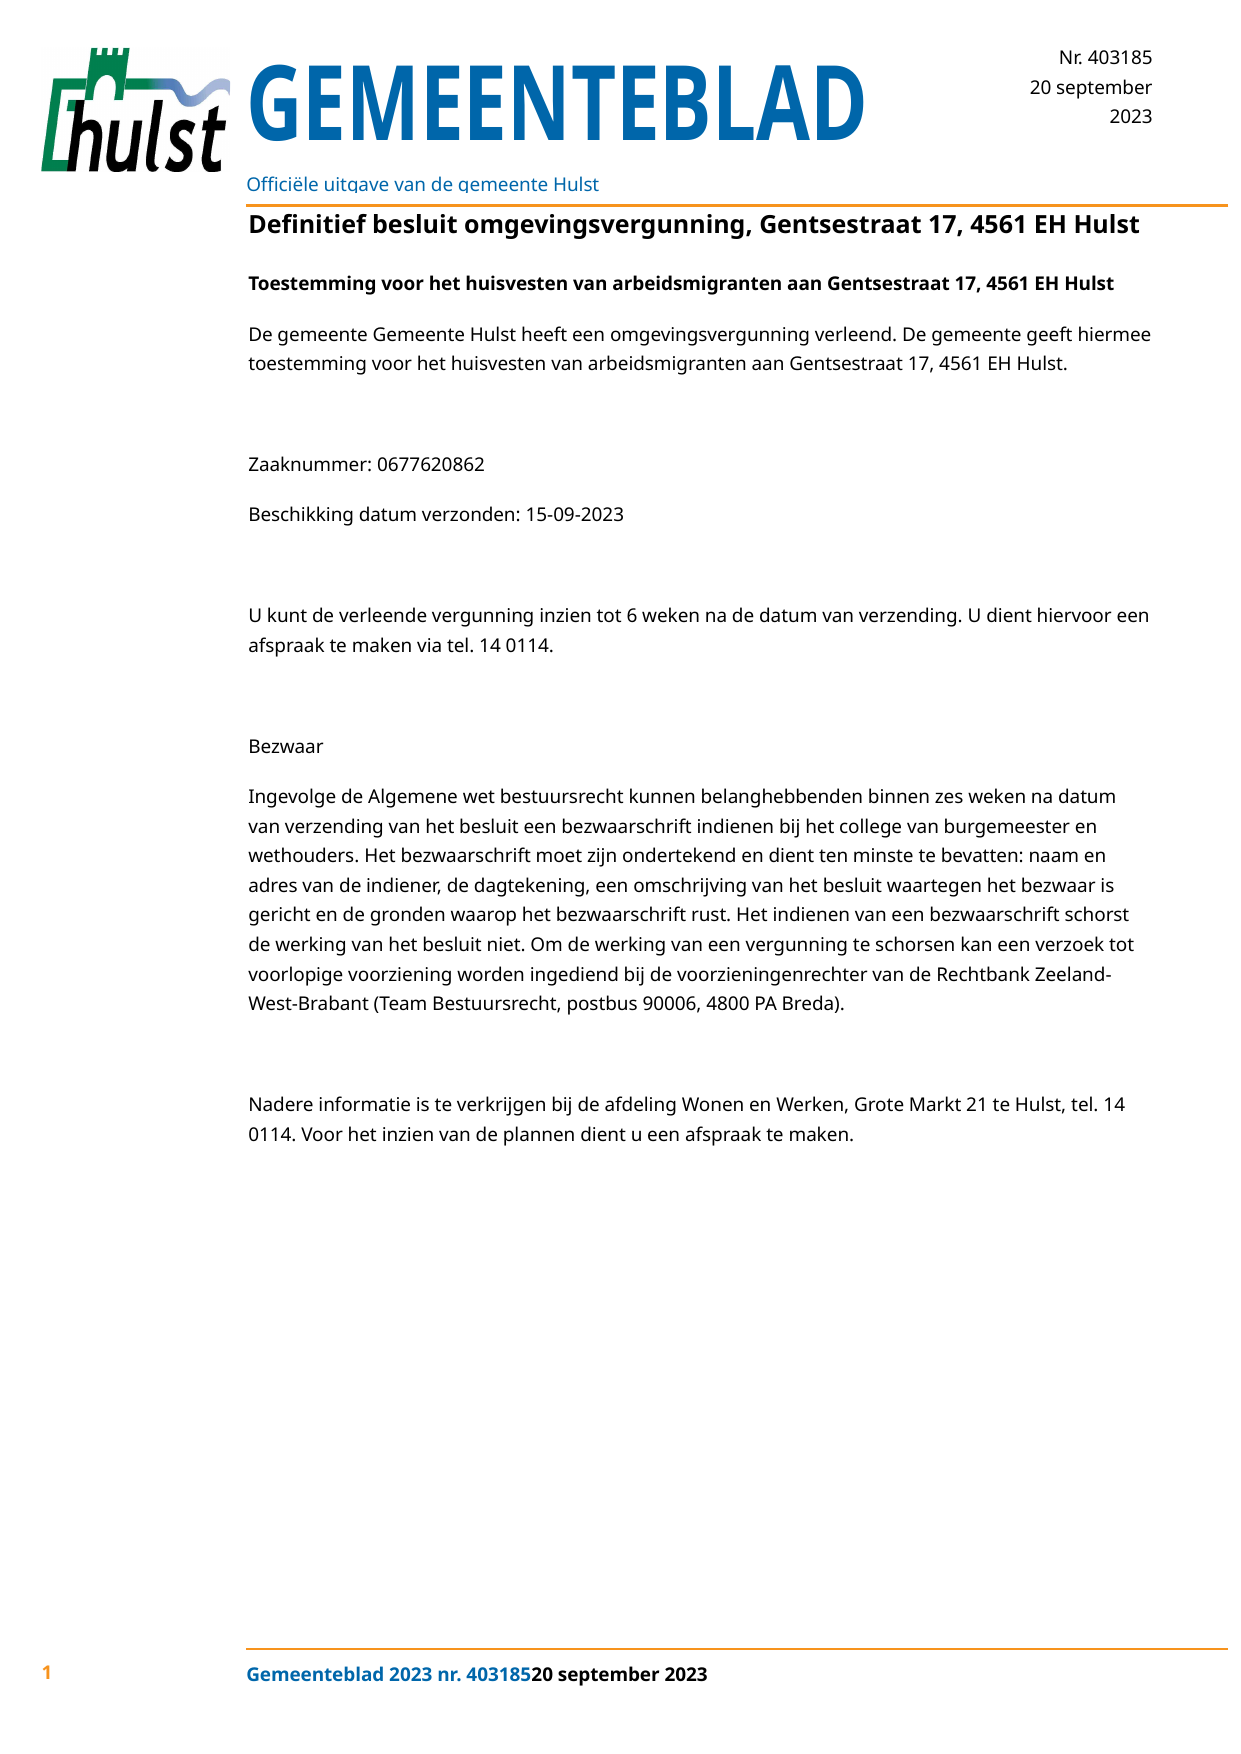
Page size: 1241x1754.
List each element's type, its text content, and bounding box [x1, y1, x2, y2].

text U kunt de verleende vergunning inzien tot 6 weken na de datum van verzending. U dient hiervoor een afspraak te maken via tel. 14 0114. [248, 602, 1152, 658]
text Nadere informatie is te verkrijgen bij de afdeling Wonen en Werken, Grote Markt 21 te Hulst, tel. 14 0114. Voor het inzien van de plannen dient u een afspraak te maken. [248, 1091, 1152, 1146]
text Bezwaar [248, 733, 1152, 758]
picture [41, 47, 231, 172]
text De gemeente Gemeente Hulst heeft een omgevingsvergunning verleend. De gemeente geeft hiermee toestemming voor het huisvesten van arbeidsmigranten aan Gentsestraat 17, 4561 EH Hulst. [248, 321, 1152, 376]
text Toestemming voor het huisvesten van arbeidsmigranten aan Gentsestraat 17, 4561 EH Hulst [248, 270, 1152, 296]
text Zaaknummer: 0677620862 [248, 451, 1152, 477]
text Beschikking datum verzonden: 15-09-2023 [248, 502, 1152, 527]
text Definitief besluit omgevingsvergunning, Gentsestraat 17, 4561 EH Hulst [248, 207, 1152, 241]
text Ingevolge de Algemene wet bestuursrecht kunnen belanghebbenden binnen zes weken na datum van verzending van het besluit een bezwaarschrift indienen bij het college van burgemeester en wethouders. Het bezwaarschrift moet zijn ondertekend en dient ten minste te bevatten: naam en adres van de indiener, de dagtekening, een omschrijving van het besluit waartegen het bezwaar is gericht en de gronden waarop het bezwaarschrift rust. Het indienen van een bezwaarschrift schorst de werking van het besluit niet. Om de werking van een vergunning te schorsen kan een verzoek tot voorlopige voorziening worden ingediend bij de voorzieningenrechter van de Rechtbank Zeeland-West-Brabant (Team Bestuursrecht, postbus 90006, 4800 PA Breda). [248, 783, 1152, 1016]
